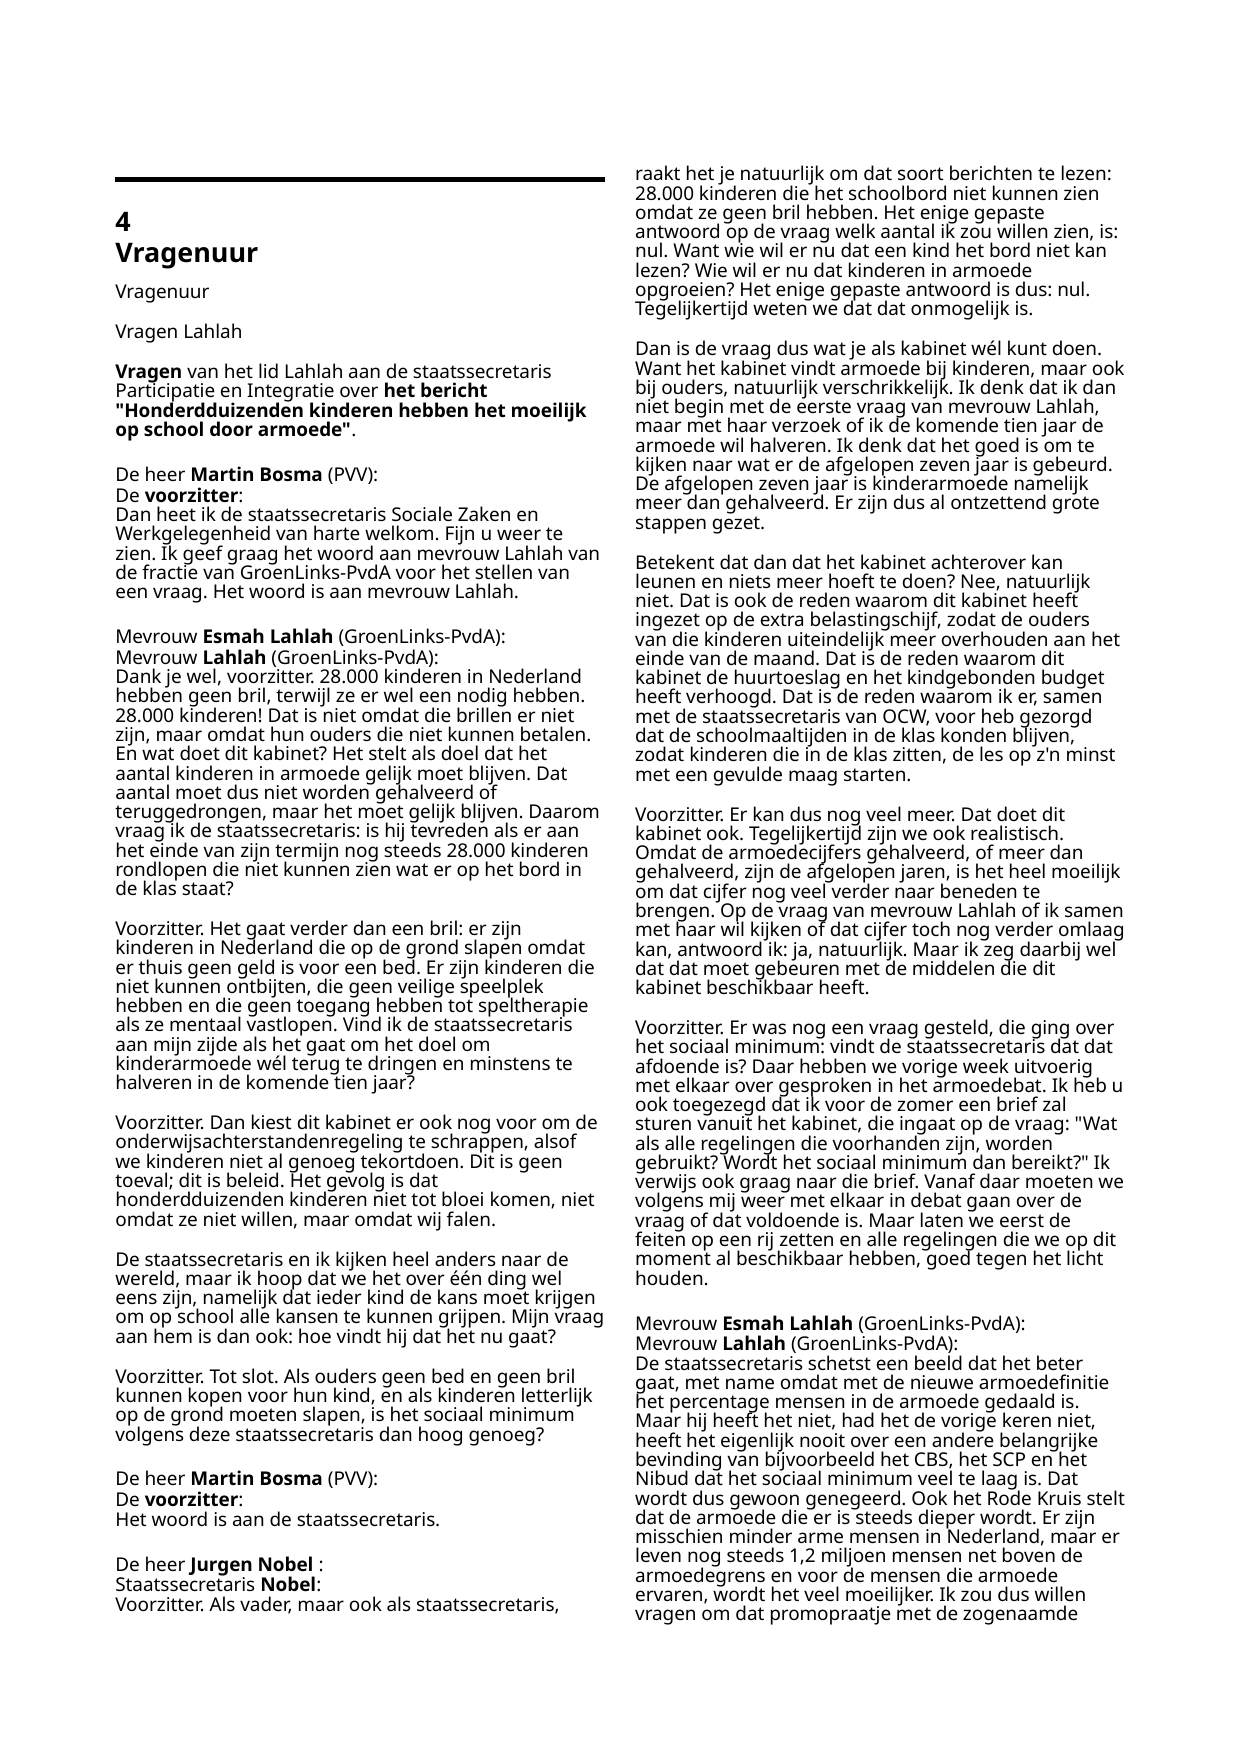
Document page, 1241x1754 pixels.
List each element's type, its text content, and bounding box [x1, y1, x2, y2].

text De heer Martin Bosma (PVV): [115, 461, 605, 487]
text Voorzitter. Dan kiest dit kabinet er ook nog voor om de onderwijsachterstandenregeling te schrappen, alsof we kinderen niet al genoeg tekortdoen. Dit is geen toeval; dit is beleid. Het gevolg is dat honderdduizenden kinderen niet tot bloei komen, niet omdat ze niet willen, maar omdat wij falen. [115, 1114, 605, 1230]
text Vragenuur [115, 239, 605, 283]
text Dan heet ik de staatssecretaris Sociale Zaken en Werkgelegenheid van harte welkom. Fijn u weer te zien. Ik geef graag het woord aan mevrouw Lahlah van de fractie van GroenLinks-PvdA voor het stellen van een vraag. Het woord is aan mevrouw Lahlah. [115, 506, 605, 602]
text 4 [115, 203, 605, 239]
text Dan is de vraag dus wat je als kabinet wél kunt doen. Want het kabinet vindt armoede bij kinderen, maar ook bij ouders, natuurlijk verschrikkelijk. Ik denk dat ik dan niet begin met de eerste vraag van mevrouw Lahlah, maar met haar verzoek of ik de komende tien jaar de armoede wil halveren. Ik denk dat het goed is om te kijken naar wat er de afgelopen zeven jaar is gebeurd. De afgelopen zeven jaar is kinderarmoede namelijk meer dan gehalveerd. Er zijn dus al ontzettend grote stappen gezet. [635, 340, 1125, 533]
text raakt het je natuurlijk om dat soort berichten te lezen: 28.000 kinderen die het schoolbord niet kunnen zien omdat ze geen bril hebben. Het enige gepaste antwoord op de vraag welk aantal ik zou willen zien, is: nul. Want wie wil er nu dat een kind het bord niet kan lezen? Wie wil er nu dat kinderen in armoede opgroeien? Het enige gepaste antwoord is dus: nul. Tegelijkertijd weten we dat dat onmogelijk is. [635, 165, 1125, 319]
text Voorzitter. Tot slot. Als ouders geen bed en geen bril kunnen kopen voor hun kind, en als kinderen letterlijk op de grond moeten slapen, is het sociaal minimum volgens deze staatssecretaris dan hoog genoeg? [115, 1368, 605, 1445]
text Dank je wel, voorzitter. 28.000 kinderen in Nederland hebben geen bril, terwijl ze er wel een nodig hebben. 28.000 kinderen! Dat is niet omdat die brillen er niet zijn, maar omdat hun ouders die niet kunnen betalen. En wat doet dit kabinet? Het stelt als doel dat het aantal kinderen in armoede gelijk moet blijven. Dat aantal moet dus niet worden gehalveerd of teruggedrongen, maar het moet gelijk blijven. Daarom vraag ik de staatssecretaris: is hij tevreden als er aan het einde van zijn termijn nog steeds 28.000 kinderen rondlopen die niet kunnen zien wat er op het bord in de klas staat? [115, 668, 605, 899]
text De staatssecretaris en ik kijken heel anders naar de wereld, maar ik hoop dat we het over één ding wel eens zijn, namelijk dat ieder kind de kans moet krijgen om op school alle kansen te kunnen grijpen. Mijn vraag aan hem is dan ook: hoe vindt hij dat het nu gaat? [115, 1251, 605, 1347]
text Voorzitter. Als vader, maar ook als staatssecretaris, [115, 1596, 605, 1615]
text De voorzitter: [115, 487, 605, 506]
text Vragen Lahlah [115, 323, 605, 342]
text De heer Jurgen Nobel : [115, 1551, 605, 1576]
text De voorzitter: [115, 1491, 605, 1511]
text Mevrouw Esmah Lahlah (GroenLinks-PvdA): [635, 1310, 1125, 1335]
text Voorzitter. Er kan dus nog veel meer. Dat doet dit kabinet ook. Tegelijkertijd zijn we ook realistisch. Omdat de armoedecijfers gehalveerd, of meer dan gehalveerd, zijn de afgelopen jaren, is het heel moeilijk om dat cijfer nog veel verder naar beneden te brengen. Op de vraag van mevrouw Lahlah of ik samen met haar wil kijken of dat cijfer toch nog verder omlaag kan, antwoord ik: ja, natuurlijk. Maar ik zeg daarbij wel dat dat moet gebeuren met de middelen die dit kabinet beschikbaar heeft. [635, 806, 1125, 998]
text Voorzitter. Er was nog een vraag gesteld, die ging over het sociaal minimum: vindt de staatssecretaris dat dat afdoende is? Daar hebben we vorige week uitvoerig met elkaar over gesproken in het armoedebat. Ik heb u ook toegezegd dat ik voor de zomer een brief zal sturen vanuit het kabinet, die ingaat op de vraag: "Wat als alle regelingen die voorhanden zijn, worden gebruikt? Wordt het sociaal minimum dan bereikt?" Ik verwijs ook graag naar die brief. Vanaf daar moeten we volgens mij weer met elkaar in debat gaan over de vraag of dat voldoende is. Maar laten we eerst de feiten op een rij zetten en alle regelingen die we op dit moment al beschikbaar hebben, goed tegen het licht houden. [635, 1019, 1125, 1289]
text De heer Martin Bosma (PVV): [115, 1466, 605, 1491]
text Staatssecretaris Nobel: [115, 1576, 605, 1596]
text Mevrouw Lahlah (GroenLinks-PvdA): [115, 649, 605, 668]
text Betekent dat dan dat het kabinet achterover kan leunen en niets meer hoeft te doen? Nee, natuurlijk niet. Dat is ook de reden waarom dit kabinet heeft ingezet op de extra belastingschijf, zodat de ouders van die kinderen uiteindelijk meer overhouden aan het einde van de maand. Dat is de reden waarom dit kabinet de huurtoeslag en het kindgebonden budget heeft verhoogd. Dat is de reden waarom ik er, samen met de staatssecretaris van OCW, voor heb gezorgd dat de schoolmaaltijden in de klas konden blijven, zodat kinderen die in de klas zitten, de les op z'n minst met een gevulde maag starten. [635, 554, 1125, 785]
text Mevrouw Esmah Lahlah (GroenLinks-PvdA): [115, 623, 605, 649]
text Vragenuur [115, 283, 605, 302]
text Vragen van het lid Lahlah aan de staatssecretaris Participatie en Integratie over het bericht "Honderdduizenden kinderen hebben het moeilijk op school door armoede". [115, 363, 605, 440]
text Voorzitter. Het gaat verder dan een bril: er zijn kinderen in Nederland die op de grond slapen omdat er thuis geen geld is voor een bed. Er zijn kinderen die niet kunnen ontbijten, die geen veilige speelplek hebben en die geen toegang hebben tot speltherapie als ze mentaal vastlopen. Vind ik de staatssecretaris aan mijn zijde als het gaat om het doel om kinderarmoede wél terug te dringen en minstens te halveren in de komende tien jaar? [115, 920, 605, 1093]
text De staatssecretaris schetst een beeld dat het beter gaat, met name omdat met de nieuwe armoedefinitie het percentage mensen in de armoede gedaald is. Maar hij heeft het niet, had het de vorige keren niet, heeft het eigenlijk nooit over een andere belangrijke bevinding van bijvoorbeeld het CBS, het SCP en het Nibud dat het sociaal minimum veel te laag is. Dat wordt dus gewoon genegeerd. Ook het Rode Kruis stelt dat de armoede die er is steeds dieper wordt. Er zijn misschien minder arme mensen in Nederland, maar er leven nog steeds 1,2 miljoen mensen net boven de armoedegrens en voor de mensen die armoede ervaren, wordt het veel moeilijker. Ik zou dus willen vragen om dat promopraatje met de zogenaamde [635, 1355, 1125, 1624]
text Het woord is aan de staatssecretaris. [115, 1511, 605, 1530]
text Mevrouw Lahlah (GroenLinks-PvdA): [635, 1335, 1125, 1355]
